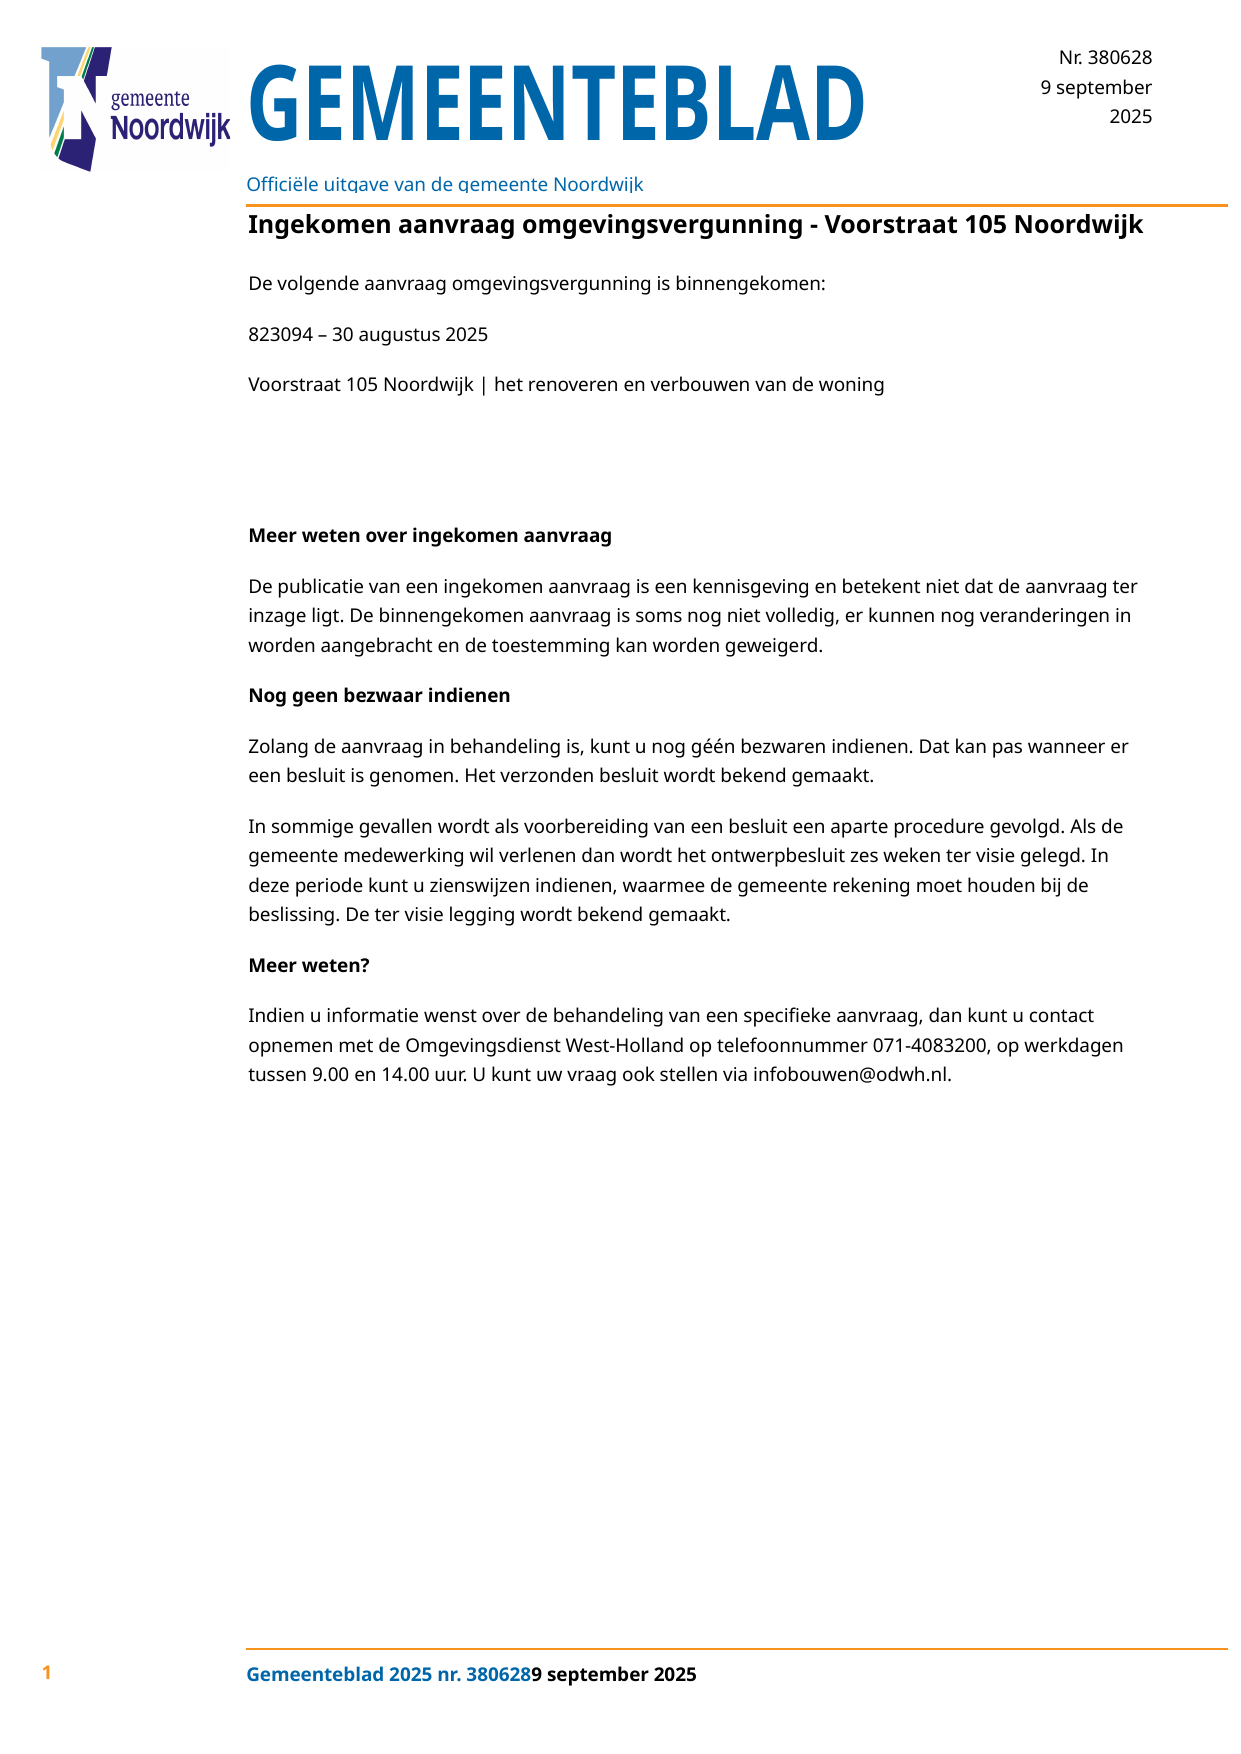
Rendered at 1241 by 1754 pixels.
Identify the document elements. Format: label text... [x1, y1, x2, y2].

text Meer weten over ingekomen aanvraag [248, 522, 1152, 548]
text Indien u informatie wenst over de behandeling van een specifieke aanvraag, dan kunt u contact opnemen met de Omgevingsdienst West-Holland op telefoonnummer 071-4083200, op werkdagen tussen 9.00 en 14.00 uur. U kunt uw vraag ook stellen via infobouwen@odwh.nl. [248, 1002, 1152, 1087]
text Ingekomen aanvraag omgevingsvergunning - Voorstraat 105 Noordwijk [248, 207, 1152, 241]
picture [41, 47, 231, 172]
text In sommige gevallen wordt als voorbereiding van een besluit een aparte procedure gevolgd. Als de gemeente medewerking wil verlenen dan wordt het ontwerpbesluit zes weken ter visie gelegd. In deze periode kunt u zienswijzen indienen, waarmee de gemeente rekening moet houden bij de beslissing. De ter visie legging wordt bekend gemaakt. [248, 813, 1152, 927]
text Meer weten? [248, 952, 1152, 978]
text Nog geen bezwaar indienen [248, 682, 1152, 708]
text De publicatie van een ingekomen aanvraag is een kennisgeving en betekent niet dat de aanvraag ter inzage ligt. De binnengekomen aanvraag is soms nog niet volledig, er kunnen nog veranderingen in worden aangebracht en de toestemming kan worden geweigerd. [248, 573, 1152, 658]
text 823094 – 30 augustus 2025 [248, 321, 1152, 346]
text Voorstraat 105 Noordwijk | het renoveren en verbouwen van de woning [248, 371, 1152, 397]
text De volgende aanvraag omgevingsvergunning is binnengekomen: [248, 270, 1152, 296]
text Zolang de aanvraag in behandeling is, kunt u nog géén bezwaren indienen. Dat kan pas wanneer er een besluit is genomen. Het verzonden besluit wordt bekend gemaakt. [248, 733, 1152, 788]
